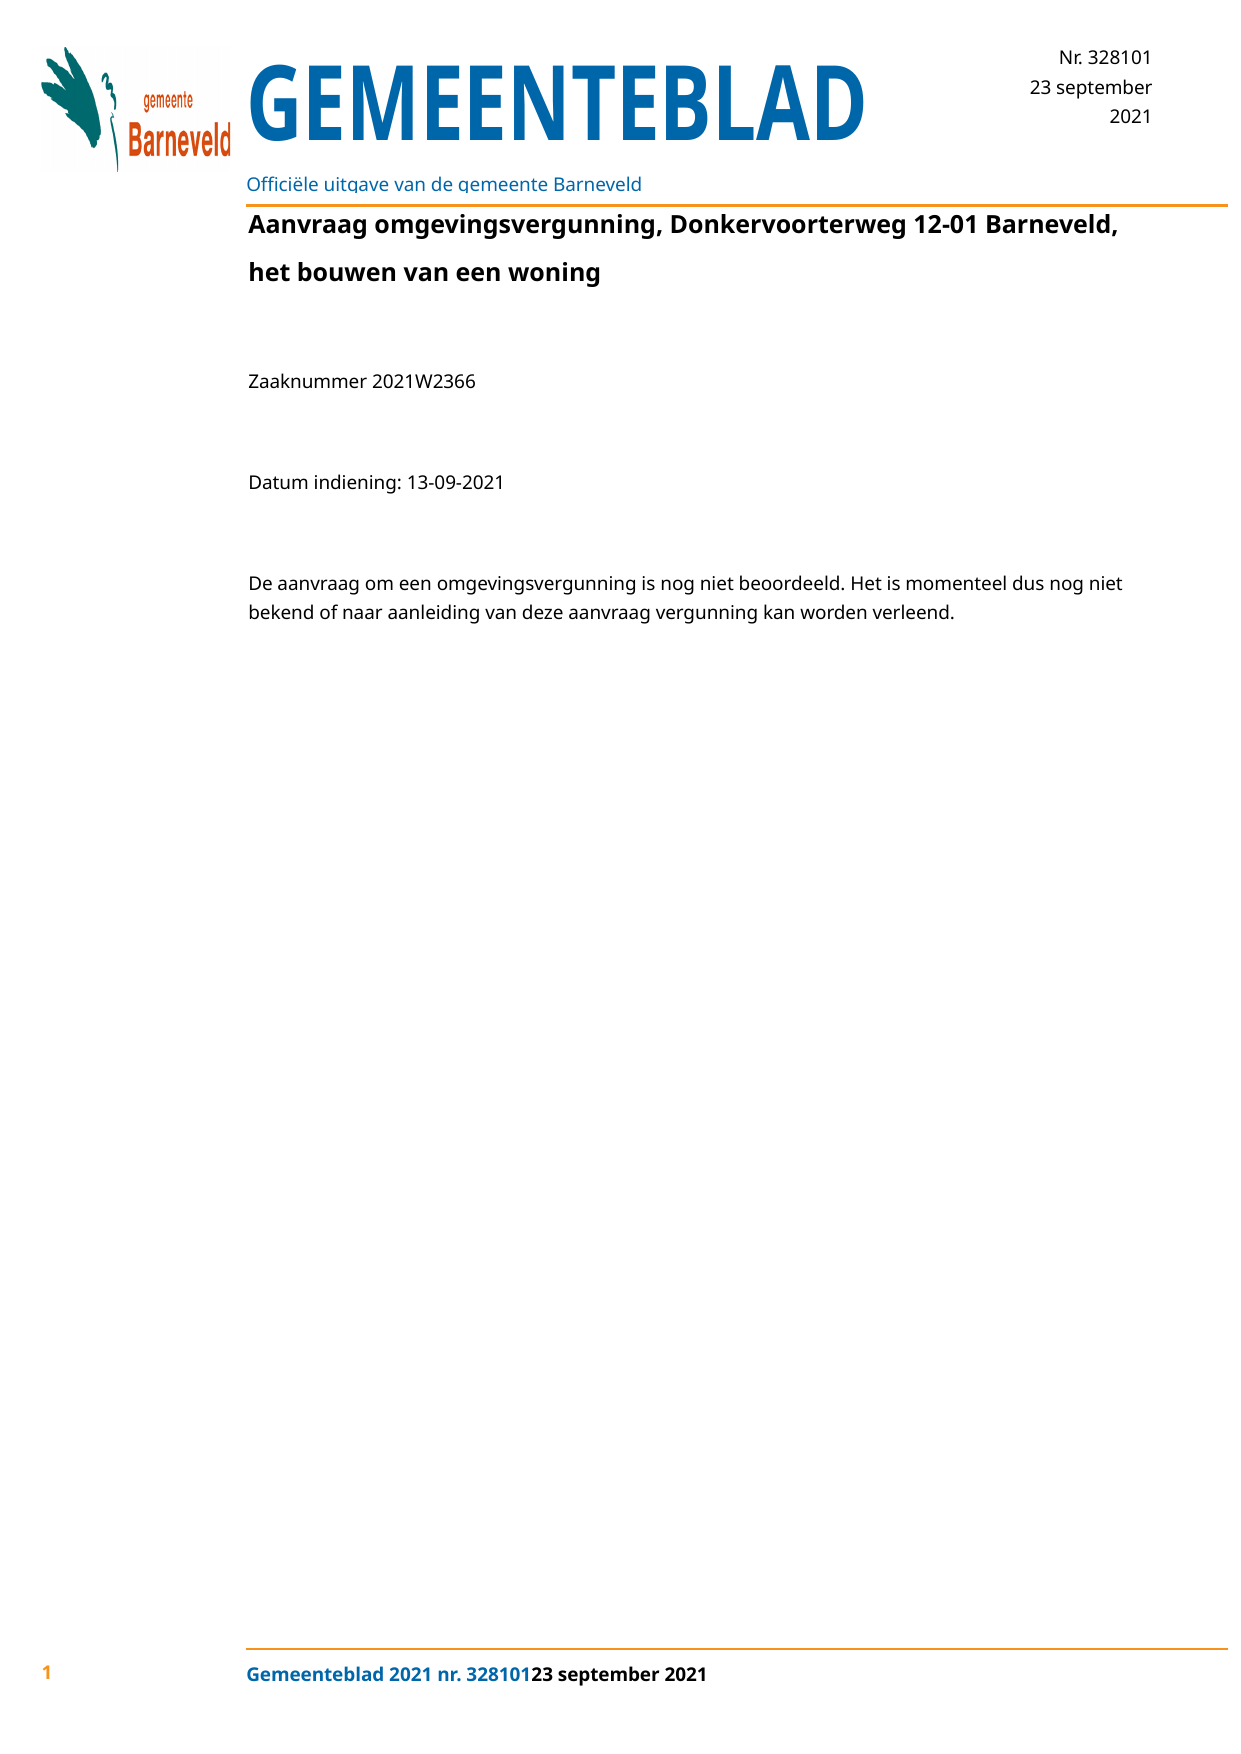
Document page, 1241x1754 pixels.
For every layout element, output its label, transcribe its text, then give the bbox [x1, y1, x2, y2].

text Datum indiening: 13-09-2021 [248, 469, 1152, 495]
picture [41, 47, 231, 172]
text De aanvraag om een omgevingsvergunning is nog niet beoordeeld. Het is momenteel dus nog niet bekend of naar aanleiding van deze aanvraag vergunning kan worden verleend. [248, 570, 1152, 625]
text Aanvraag omgevingsvergunning, Donkervoorterweg 12-01 Barneveld, het bouwen van een woning [248, 207, 1152, 288]
text Zaaknummer 2021W2366 [248, 368, 1152, 394]
